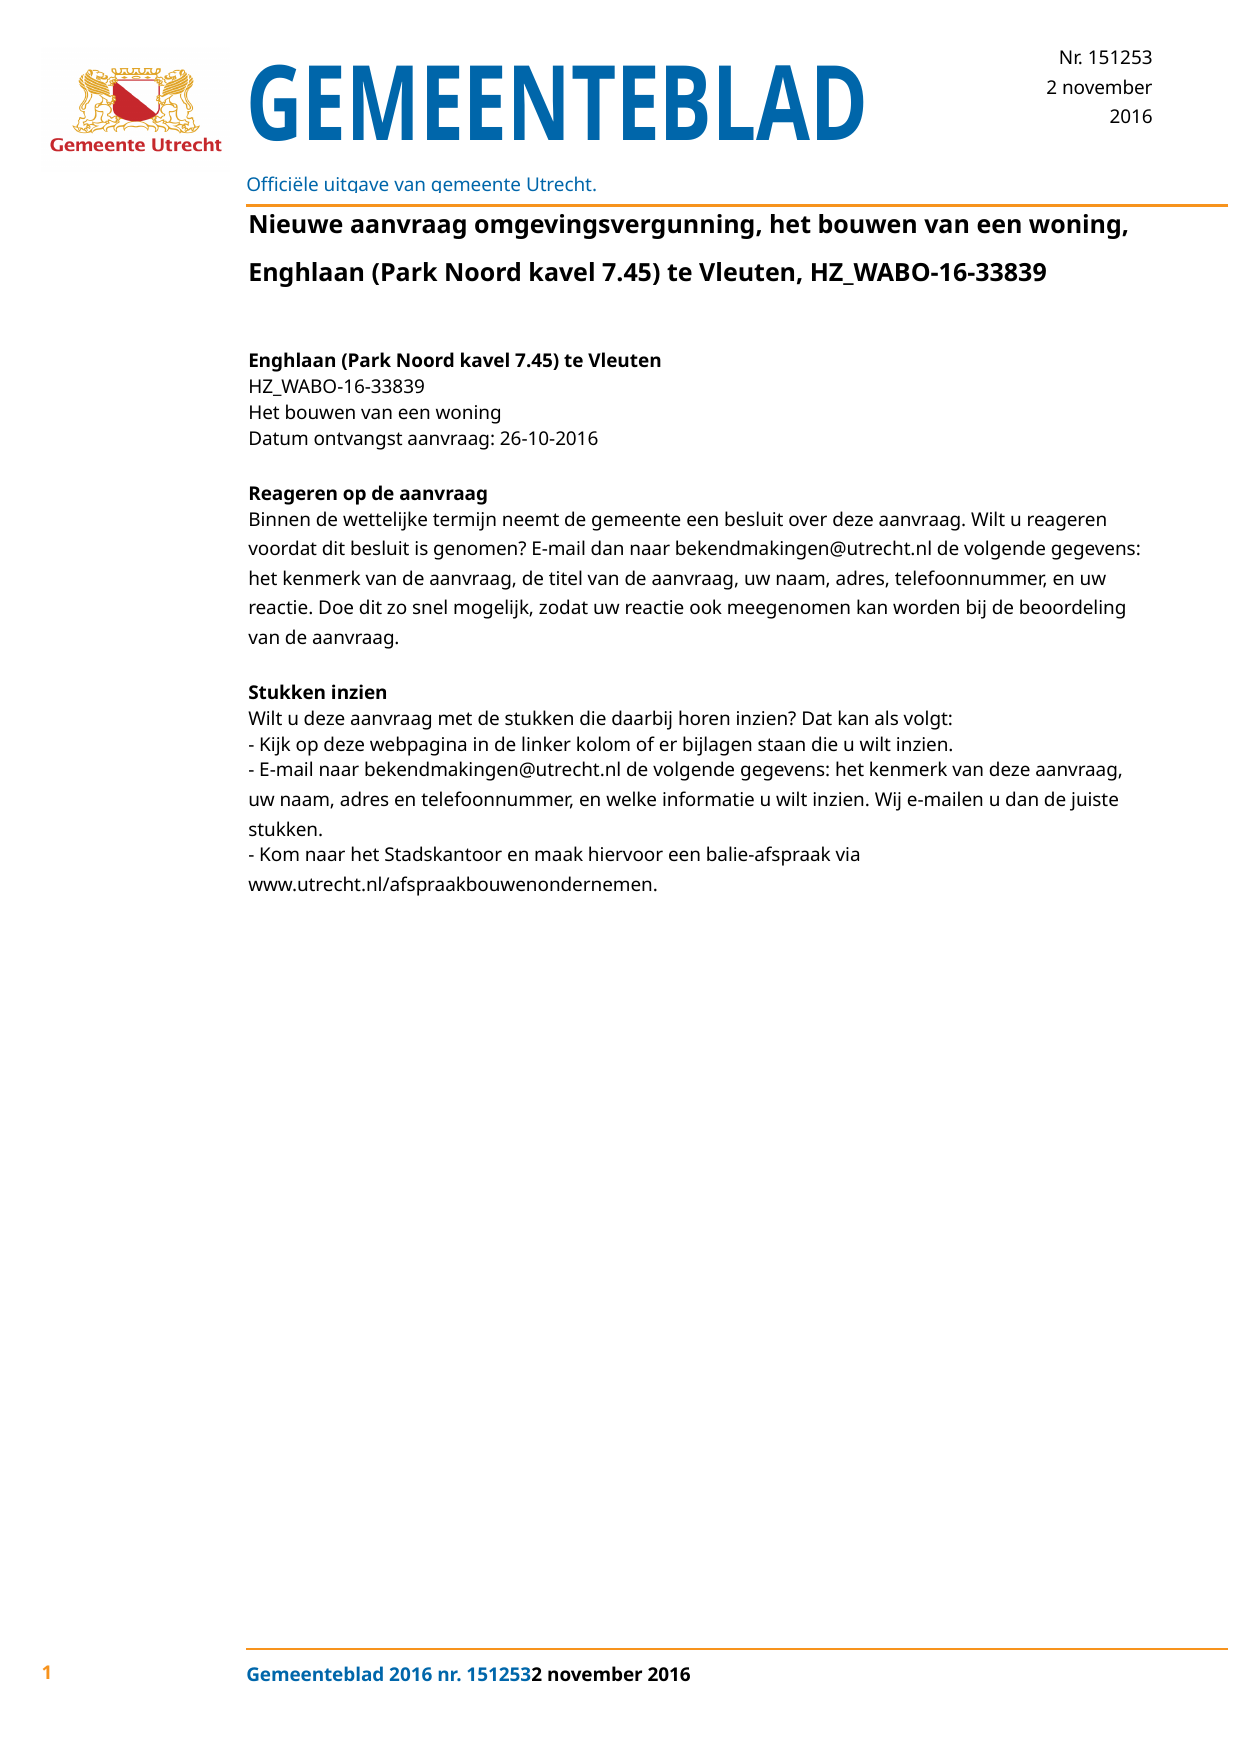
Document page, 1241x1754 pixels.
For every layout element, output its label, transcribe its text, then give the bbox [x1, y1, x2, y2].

table_header Enghlaan (Park Noord kavel 7.45) te Vleuten [248, 348, 1152, 373]
table_cell Wilt u deze aanvraag met de stukken die daarbij horen inzien? Dat kan als volgt: [248, 705, 1152, 731]
table_cell Stukken inzien [248, 680, 1152, 705]
table_cell Binnen de wettelijke termijn neemt de gemeente een besluit over deze aanvraag. Wilt u reageren voordat dit besluit is genomen? E-mail dan naar bekendmakingen@utrecht.nl de volgende gegevens: het kenmerk van de aanvraag, de titel van de aanvraag, uw naam, adres, telefoonnummer, en uw reactie. Doe dit zo snel mogelijk, zodat uw reactie ook meegenomen kan worden bij de beoordeling van de aanvraag. [248, 506, 1152, 679]
table_cell Het bouwen van een woning [248, 399, 1152, 425]
table_cell Datum ontvangst aanvraag: 26-10-2016 [248, 425, 1152, 480]
table_cell Reageren op de aanvraag [248, 480, 1152, 506]
table_cell - E-mail naar bekendmakingen@utrecht.nl de volgende gegevens: het kenmerk van deze aanvraag, uw naam, adres en telefoonnummer, en welke informatie u wilt inzien. Wij e-mailen u dan de juiste stukken. [248, 757, 1152, 842]
table_cell - Kom naar het Stadskantoor en maak hiervoor een balie-afspraak via www.utrecht.nl/afspraakbouwenondernemen. [248, 842, 1152, 897]
table_cell HZ_WABO-16-33839 [248, 373, 1152, 399]
text Nieuwe aanvraag omgevingsvergunning, het bouwen van een woning, Enghlaan (Park Noord kavel 7.45) te Vleuten, HZ_WABO-16-33839 [248, 207, 1152, 288]
table_cell - Kijk op deze webpagina in de linker kolom of er bijlagen staan die u wilt inzien. [248, 731, 1152, 757]
picture [41, 47, 231, 172]
